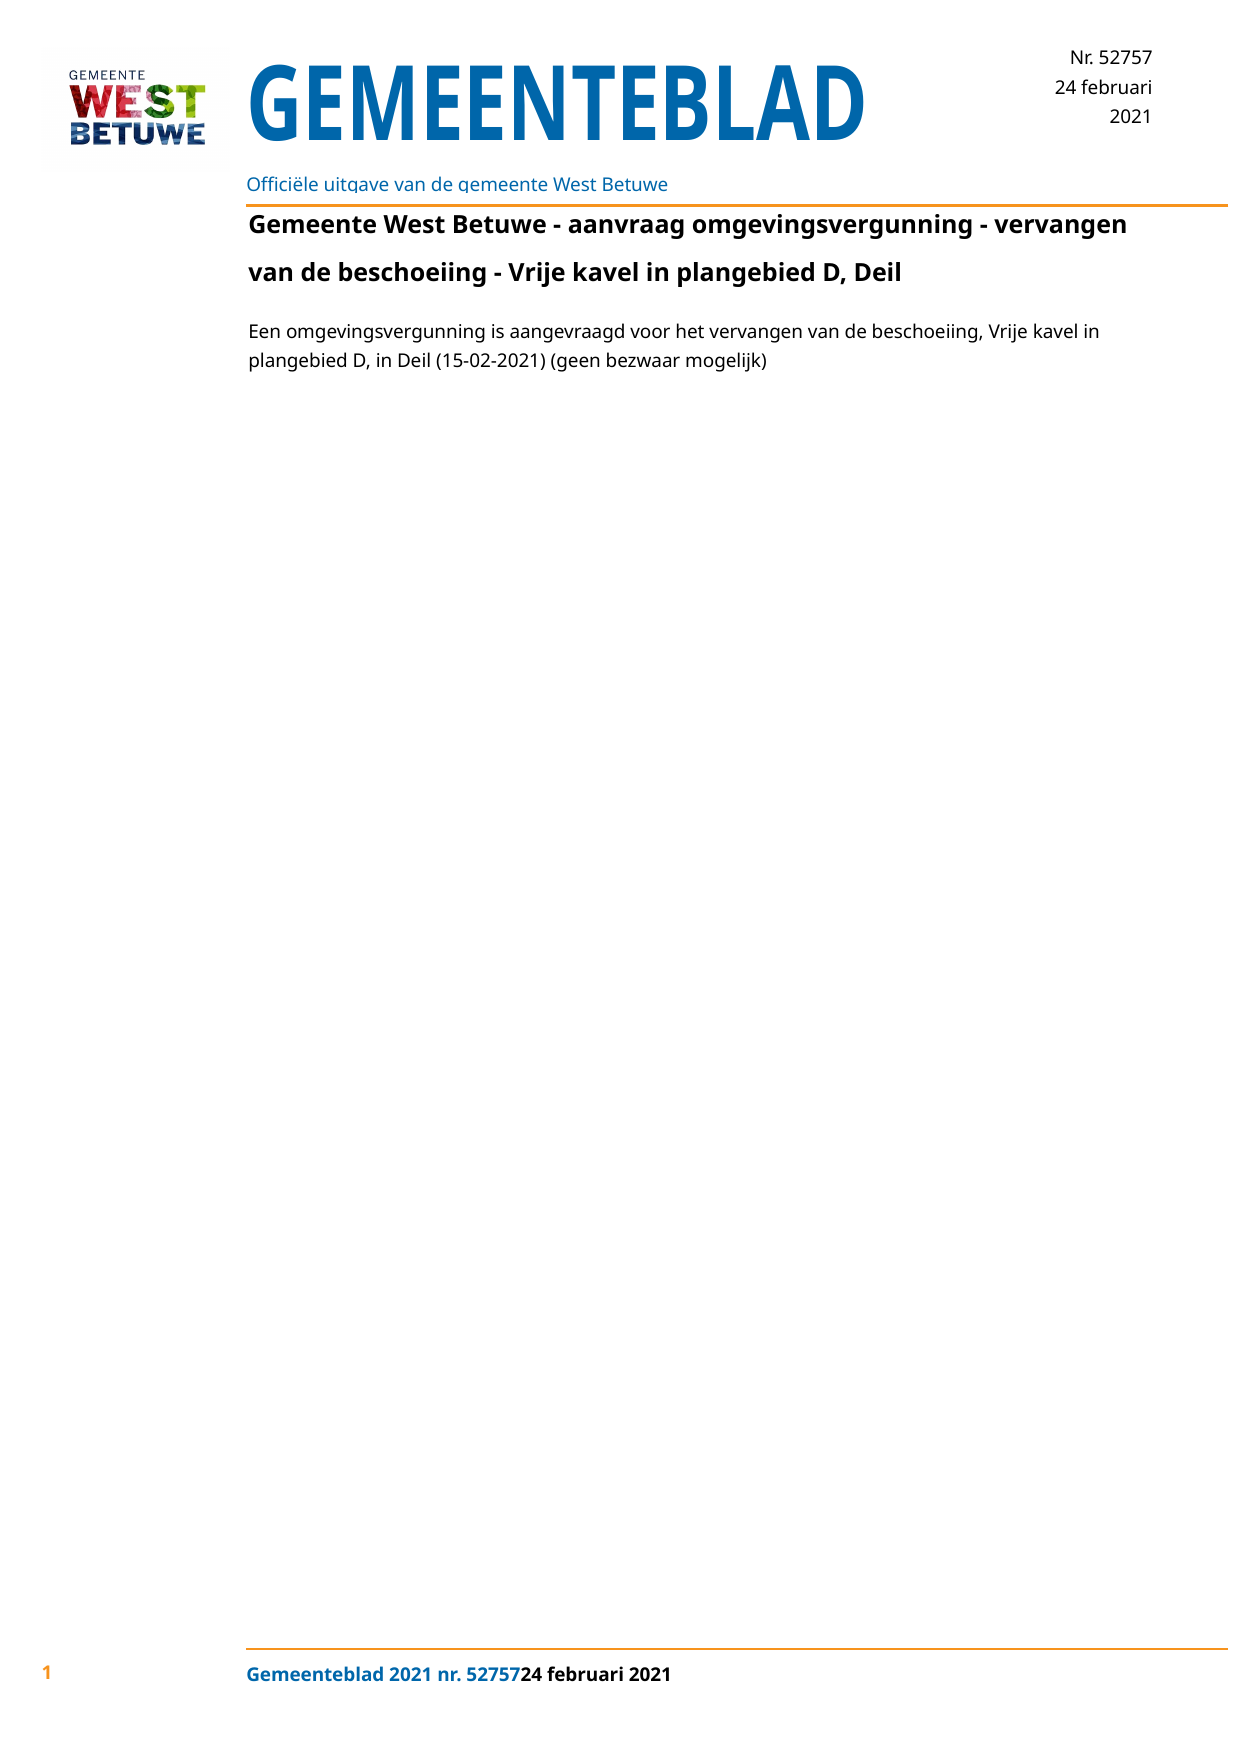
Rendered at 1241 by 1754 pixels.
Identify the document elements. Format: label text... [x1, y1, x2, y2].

picture [41, 47, 231, 172]
text Gemeente West Betuwe - aanvraag omgevingsvergunning - vervangen van de beschoeiing - Vrije kavel in plangebied D, Deil [248, 207, 1152, 288]
text Een omgevingsvergunning is aangevraagd voor het vervangen van de beschoeiing, Vrije kavel in plangebied D, in Deil (15-02-2021) (geen bezwaar mogelijk) [248, 318, 1152, 373]
